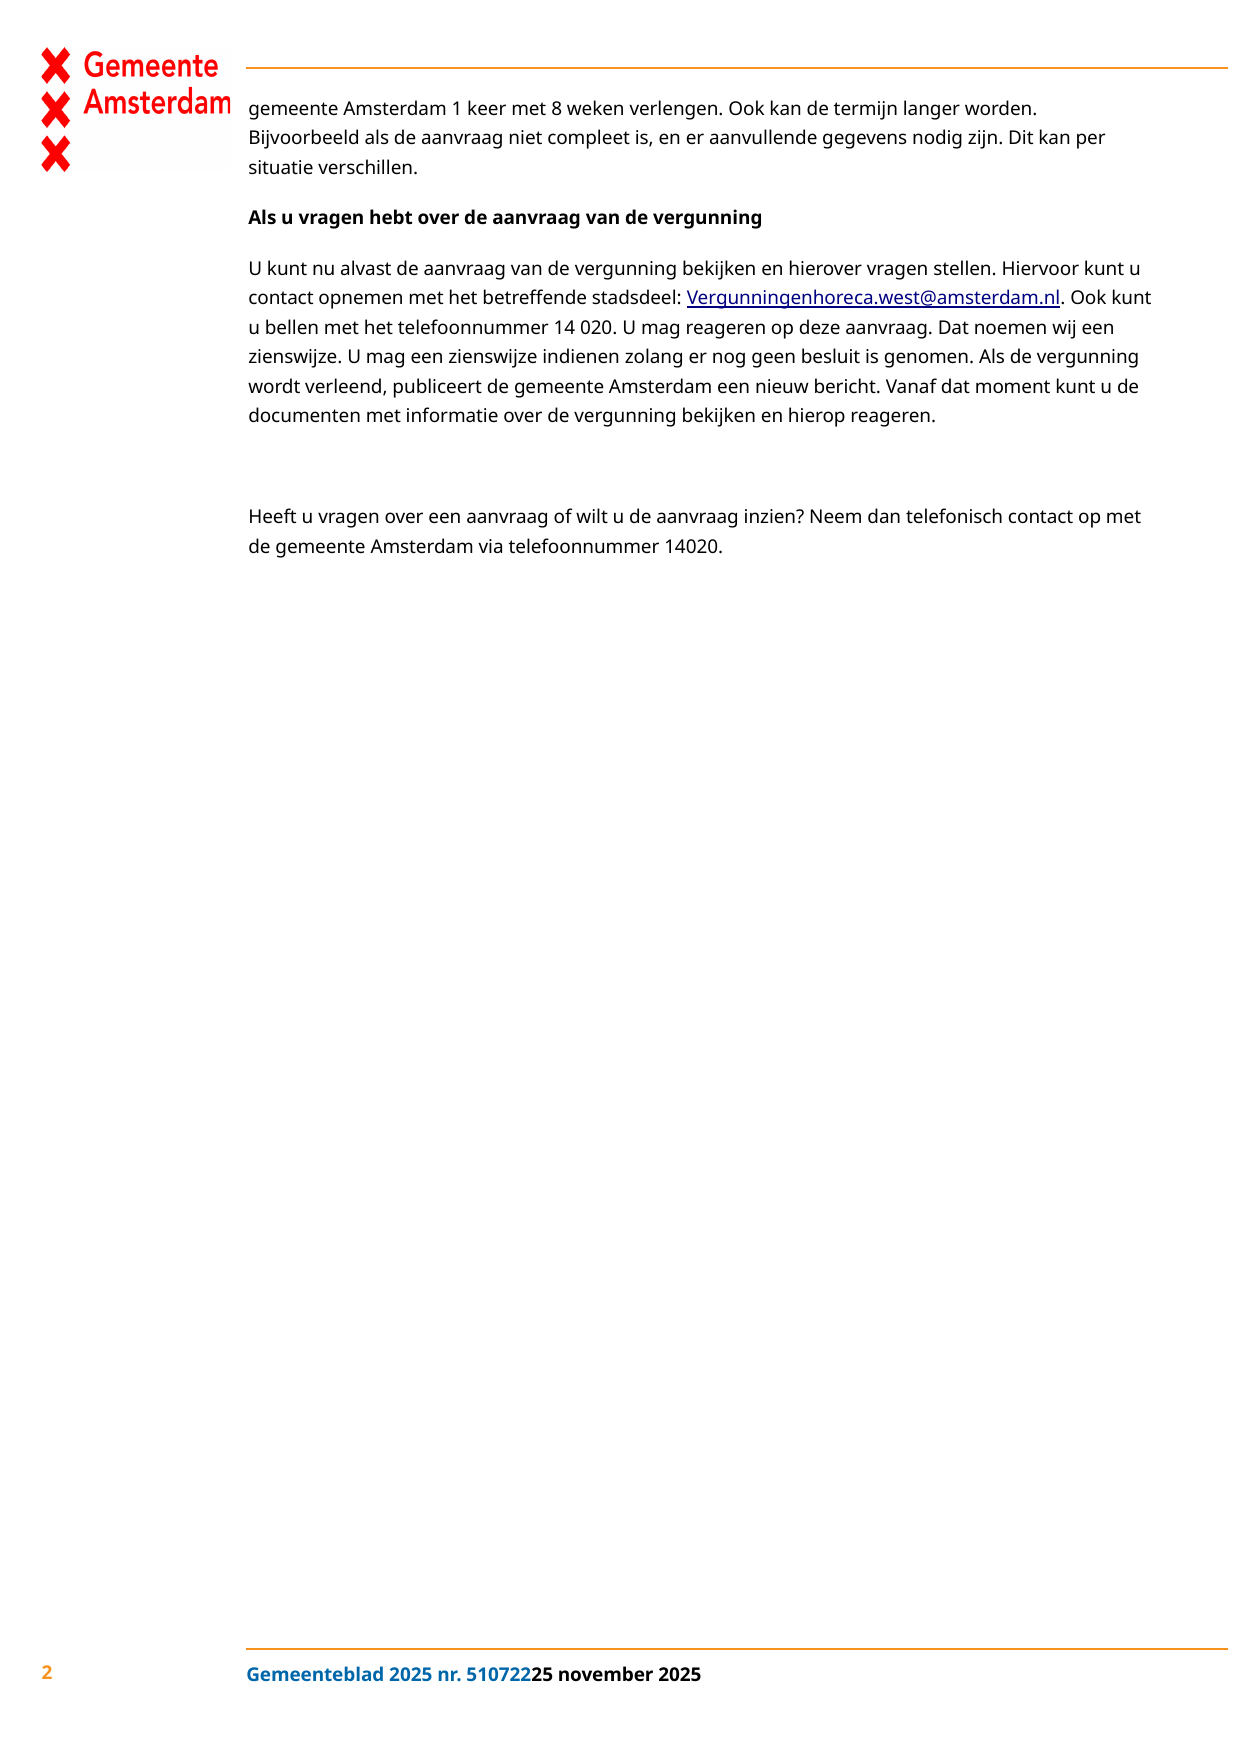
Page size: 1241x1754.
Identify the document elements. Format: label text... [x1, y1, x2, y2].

picture [41, 47, 231, 172]
text Heeft u vragen over een aanvraag of wilt u de aanvraag inzien? Neem dan telefonisch contact op met de gemeente Amsterdam via telefoonnummer 14020. [248, 503, 1152, 559]
text U kunt nu alvast de aanvraag van de vergunning bekijken en hierover vragen stellen. Hiervoor kunt u contact opnemen met het betreffende stadsdeel: Vergunningenhoreca.west@amsterdam.nl. Ook kunt u bellen met het telefoonnummer 14 020. U mag reageren op deze aanvraag. Dat noemen wij een zienswijze. U mag een zienswijze indienen zolang er nog geen besluit is genomen. Als de vergunning wordt verleend, publiceert de gemeente Amsterdam een nieuw bericht. Vanaf dat moment kunt u de documenten met informatie over de vergunning bekijken en hierop reageren. [248, 255, 1152, 428]
text Als u vragen hebt over de aanvraag van de vergunning [248, 204, 1152, 230]
text gemeente Amsterdam 1 keer met 8 weken verlengen. Ook kan de termijn langer worden. Bijvoorbeeld als de aanvraag niet compleet is, en er aanvullende gegevens nodig zijn. Dit kan per situatie verschillen. [248, 95, 1152, 180]
